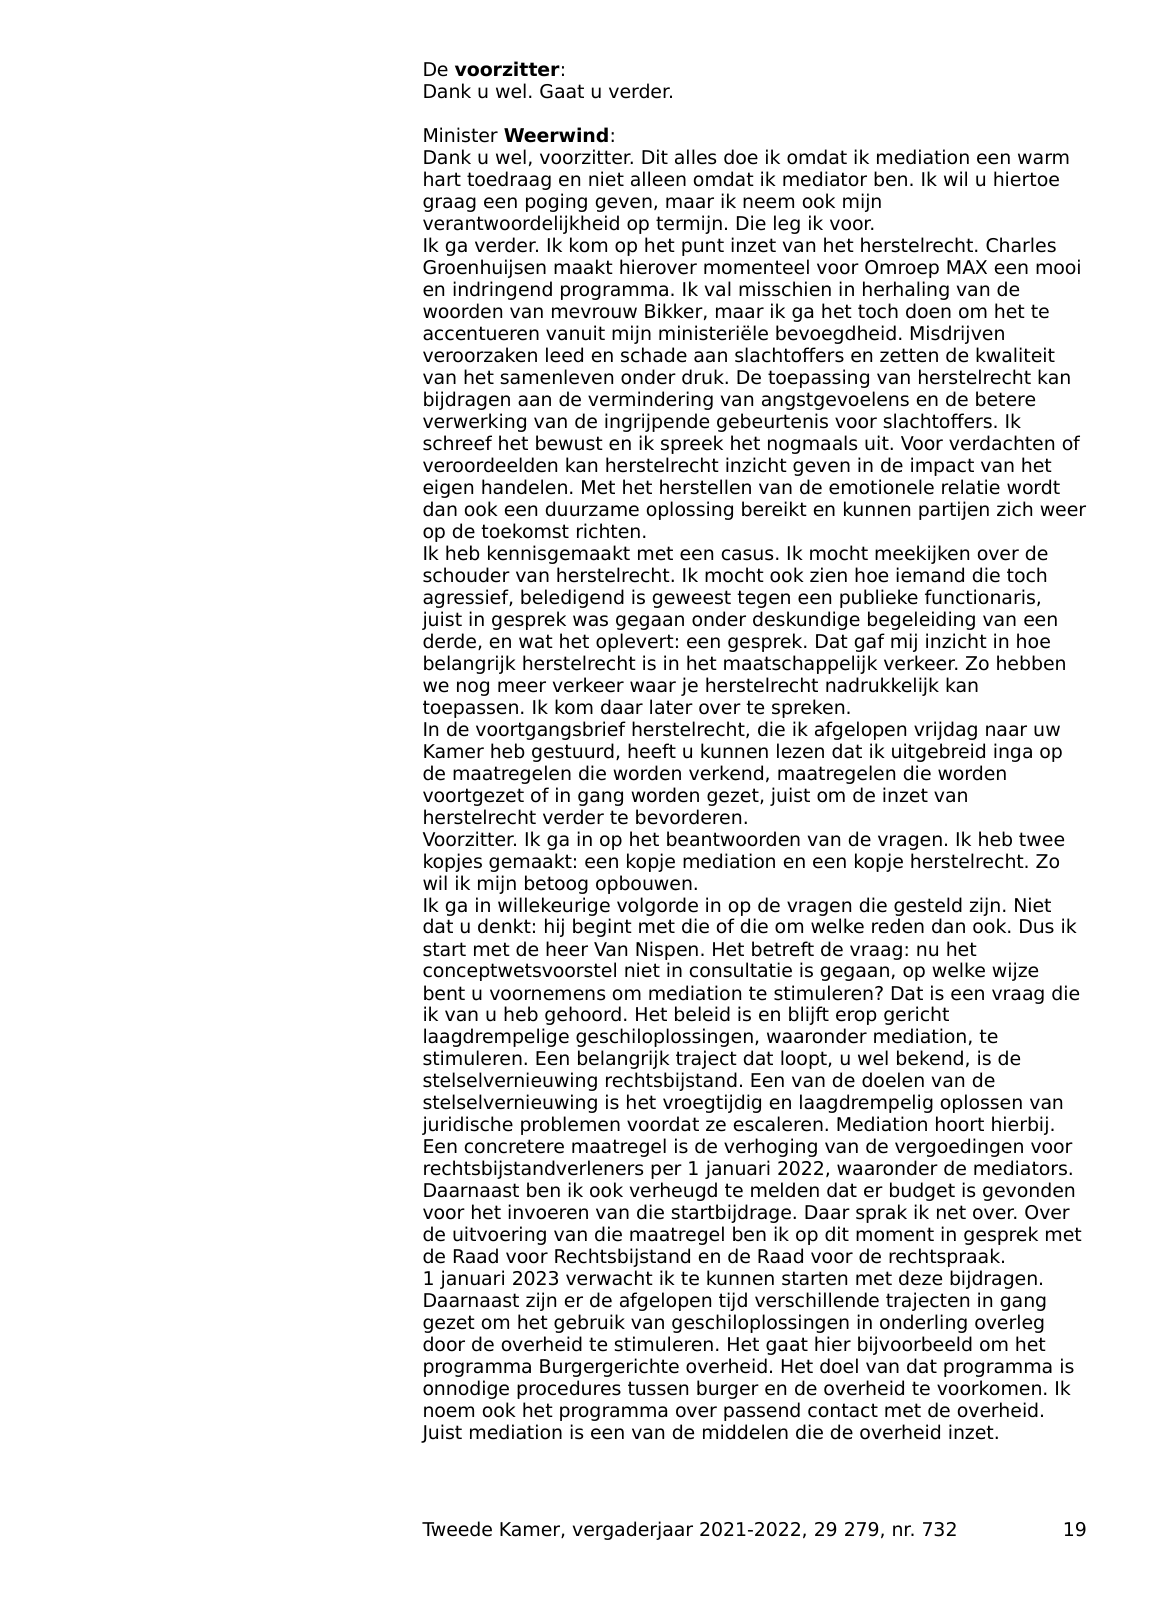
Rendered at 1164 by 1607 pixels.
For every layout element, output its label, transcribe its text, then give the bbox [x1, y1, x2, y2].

text Daarnaast zijn er de afgelopen tijd verschillende trajecten in gang gezet om het gebruik van geschiloplossingen in onderling overleg door de overheid te stimuleren. Het gaat hier bijvoorbeeld om het programma Burgergerichte overheid. Het doel van dat programma is onnodige procedures tussen burger en de overheid te voorkomen. Ik noem ook het programma over passend contact met de overheid. Juist mediation is een van de middelen die de overheid inzet. [422, 1290, 1087, 1444]
text In de voortgangsbrief herstelrecht, die ik afgelopen vrijdag naar uw Kamer heb gestuurd, heeft u kunnen lezen dat ik uitgebreid inga op de maatregelen die worden verkend, maatregelen die worden voortgezet of in gang worden gezet, juist om de inzet van herstelrecht verder te bevorderen. [422, 719, 1087, 828]
text Ik ga verder. Ik kom op het punt inzet van het herstelrecht. Charles Groenhuijsen maakt hierover momenteel voor Omroep MAX een mooi en indringend programma. Ik val misschien in herhaling van de woorden van mevrouw Bikker, maar ik ga het toch doen om het te accentueren vanuit mijn ministeriële bevoegdheid. Misdrijven veroorzaken leed en schade aan slachtoffers en zetten de kwaliteit van het samenleven onder druk. De toepassing van herstelrecht kan bijdragen aan de vermindering van angstgevoelens en de betere verwerking van de ingrijpende gebeurtenis voor slachtoffers. Ik schreef het bewust en ik spreek het nogmaals uit. Voor verdachten of veroordeelden kan herstelrecht inzicht geven in de impact van het eigen handelen. Met het herstellen van de emotionele relatie wordt dan ook een duurzame oplossing bereikt en kunnen partijen zich weer op de toekomst richten. [422, 235, 1087, 543]
text Dank u wel. Gaat u verder. [422, 81, 1087, 103]
text Ik ga in willekeurige volgorde in op de vragen die gesteld zijn. Niet dat u denkt: hij begint met die of die om welke reden dan ook. Dus ik start met de heer Van Nispen. Het betreft de vraag: nu het conceptwetsvoorstel niet in consultatie is gegaan, op welke wijze bent u voornemens om mediation te stimuleren? Dat is een vraag die ik van u heb gehoord. Het beleid is en blijft erop gericht laagdrempelige geschiloplossingen, waaronder mediation, te stimuleren. Een belangrijk traject dat loopt, u wel bekend, is de stelselvernieuwing rechtsbijstand. Een van de doelen van de stelselvernieuwing is het vroegtijdig en laagdrempelig oplossen van juridische problemen voordat ze escaleren. Mediation hoort hierbij. Een concretere maatregel is de verhoging van de vergoedingen voor rechtsbijstandverleners per 1 januari 2022, waaronder de mediators. Daarnaast ben ik ook verheugd te melden dat er budget is gevonden voor het invoeren van die startbijdrage. Daar sprak ik net over. Over de uitvoering van die maatregel ben ik op dit moment in gesprek met de Raad voor Rechtsbijstand en de Raad voor de rechtspraak. 1 januari 2023 verwacht ik te kunnen starten met deze bijdragen. [422, 894, 1087, 1290]
text Ik heb kennisgemaakt met een casus. Ik mocht meekijken over de schouder van herstelrecht. Ik mocht ook zien hoe iemand die toch agressief, beledigend is geweest tegen een publieke functionaris, juist in gesprek was gegaan onder deskundige begeleiding van een derde, en wat het oplevert: een gesprek. Dat gaf mij inzicht in hoe belangrijk herstelrecht is in het maatschappelijk verkeer. Zo hebben we nog meer verkeer waar je herstelrecht nadrukkelijk kan toepassen. Ik kom daar later over te spreken. [422, 543, 1087, 719]
text Voorzitter. Ik ga in op het beantwoorden van de vragen. Ik heb twee kopjes gemaakt: een kopje mediation en een kopje herstelrecht. Zo wil ik mijn betoog opbouwen. [422, 828, 1087, 894]
text Minister Weerwind: [422, 125, 1087, 147]
text De voorzitter: [422, 59, 1087, 81]
text Dank u wel, voorzitter. Dit alles doe ik omdat ik mediation een warm hart toedraag en niet alleen omdat ik mediator ben. Ik wil u hiertoe graag een poging geven, maar ik neem ook mijn verantwoordelijkheid op termijn. Die leg ik voor. [422, 147, 1087, 235]
